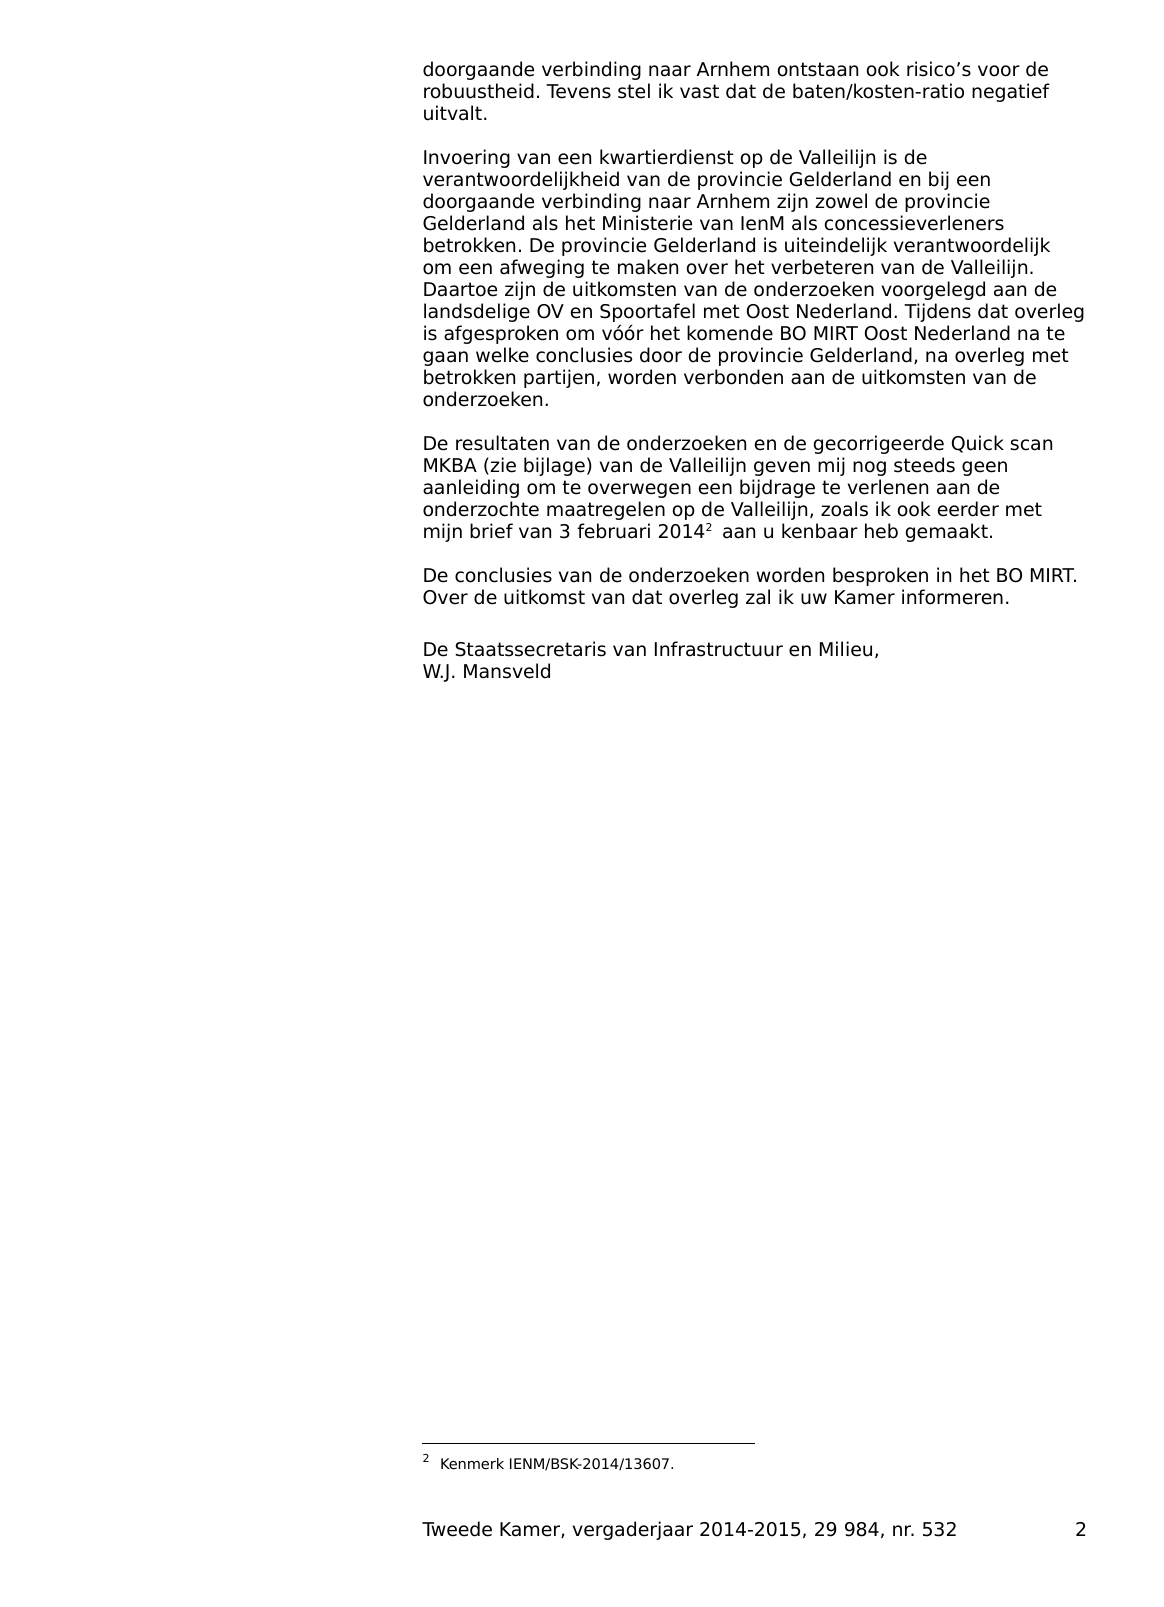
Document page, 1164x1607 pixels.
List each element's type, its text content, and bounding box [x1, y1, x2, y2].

text doorgaande verbinding naar Arnhem ontstaan ook risico’s voor de robuustheid. Tevens stel ik vast dat de baten/kosten-ratio negatief uitvalt. [422, 59, 1087, 125]
text De conclusies van de onderzoeken worden besproken in het BO MIRT. Over de uitkomst van dat overleg zal ik uw Kamer informeren. [422, 565, 1087, 609]
text Invoering van een kwartierdienst op de Valleilijn is de verantwoordelijkheid van de provincie Gelderland en bij een doorgaande verbinding naar Arnhem zijn zowel de provincie Gelderland als het Ministerie van IenM als concessieverleners betrokken. De provincie Gelderland is uiteindelijk verantwoordelijk om een afweging te maken over het verbeteren van de Valleilijn. Daartoe zijn de uitkomsten van de onderzoeken voorgelegd aan de landsdelige OV en Spoortafel met Oost Nederland. Tijdens dat overleg is afgesproken om vóór het komende BO MIRT Oost Nederland na te gaan welke conclusies door de provincie Gelderland, na overleg met betrokken partijen, worden verbonden aan de uitkomsten van de onderzoeken. [422, 147, 1087, 411]
text De resultaten van de onderzoeken en de gecorrigeerde Quick scan MKBA (zie bijlage) van de Valleilijn geven mij nog steeds geen aanleiding om te overwegen een bijdrage te verlenen aan de onderzochte maatregelen op de Valleilijn, zoals ik ook eerder met mijn brief van 3 februari 2014 aan u kenbaar heb gemaakt. [422, 433, 1087, 543]
text De Staatssecretaris van Infrastructuur en Milieu, W.J. Mansveld [422, 639, 1087, 683]
text Kenmerk IENM/BSK-2014/13607. [422, 1452, 1087, 1474]
